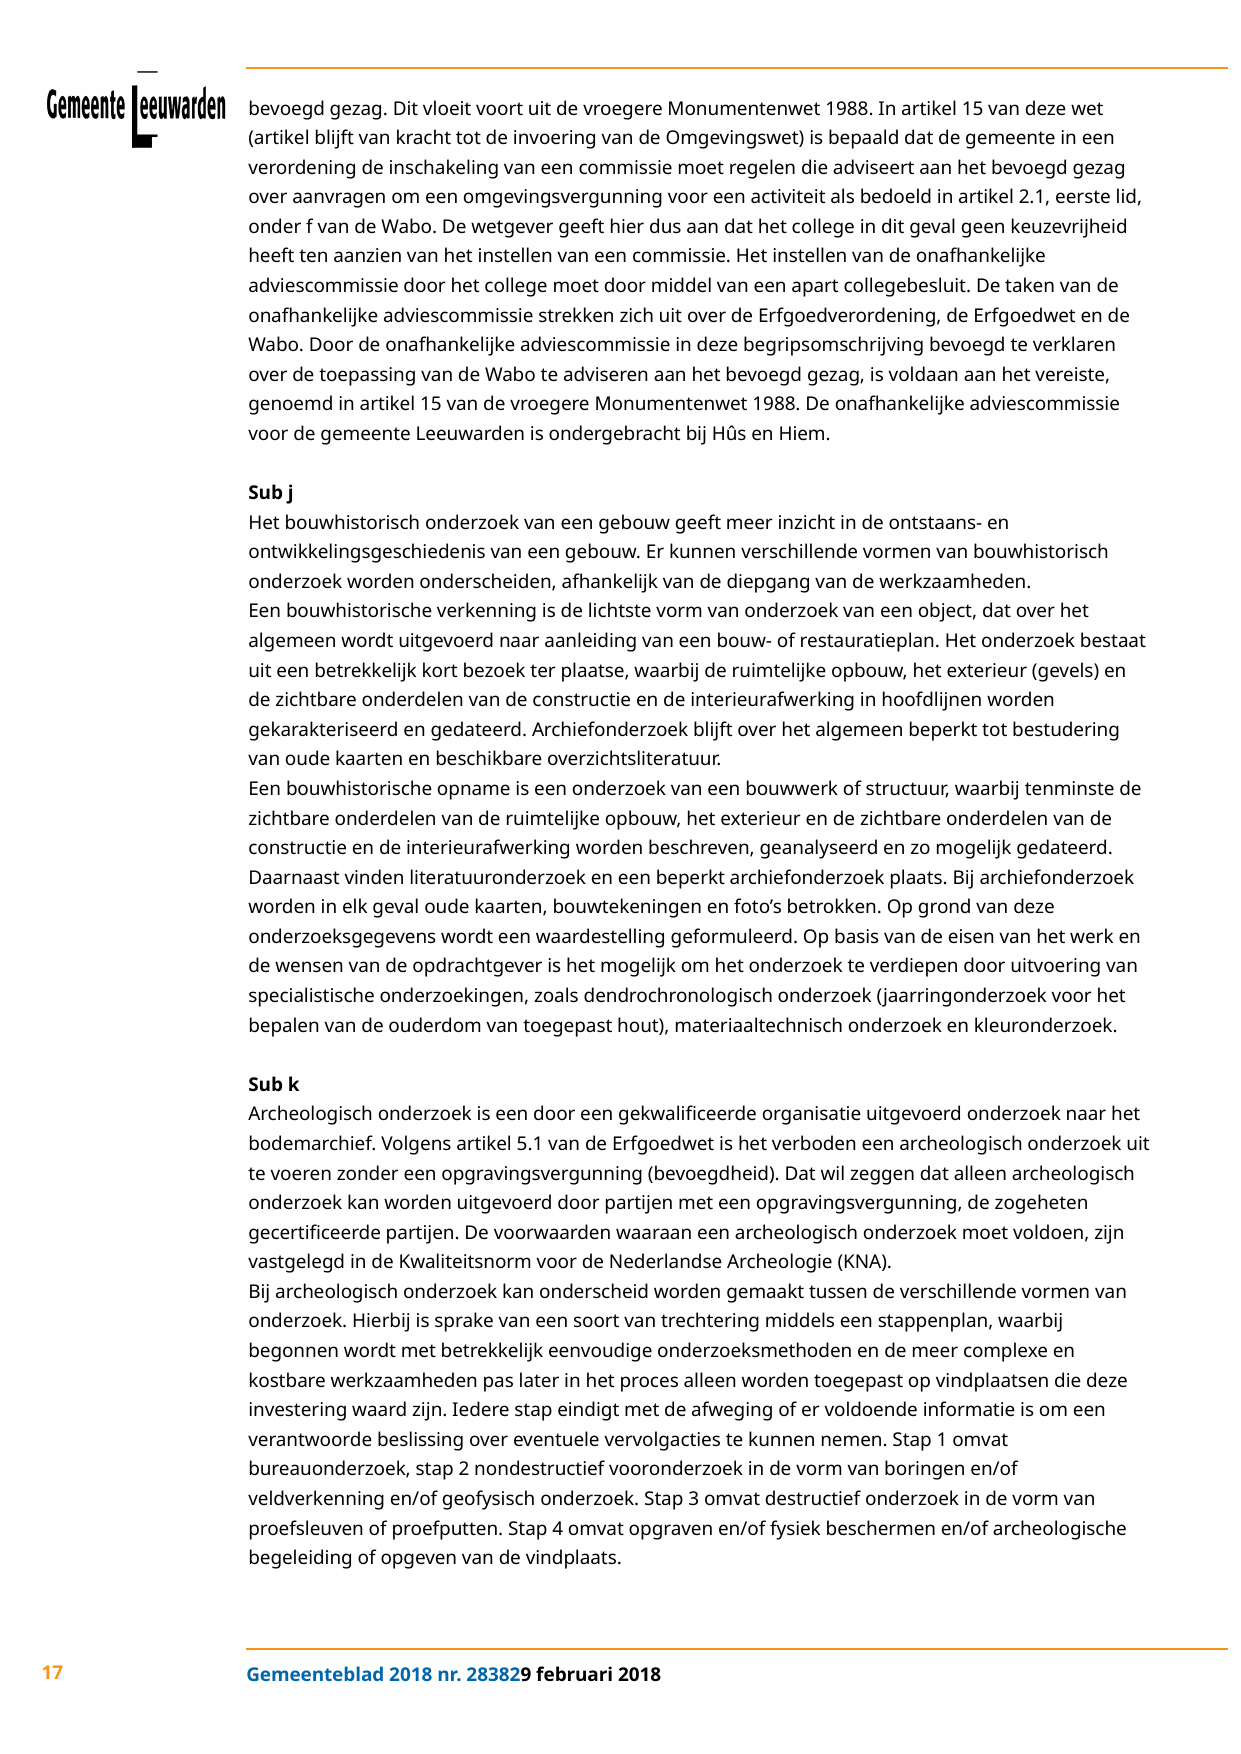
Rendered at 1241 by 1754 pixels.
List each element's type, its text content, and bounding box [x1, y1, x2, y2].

text bevoegd gezag. Dit vloeit voort uit de vroegere Monumentenwet 1988. In artikel 15 van deze wet (artikel blijft van kracht tot de invoering van de Omgevingswet) is bepaald dat de gemeente in een verordening de inschakeling van een commissie moet regelen die adviseert aan het bevoegd gezag over aanvragen om een omgevingsvergunning voor een activiteit als bedoeld in artikel 2.1, eerste lid, onder f van de Wabo. De wetgever geeft hier dus aan dat het college in dit geval geen keuzevrijheid heeft ten aanzien van het instellen van een commissie. Het instellen van de onafhankelijke adviescommissie door het college moet door middel van een apart collegebesluit. De taken van de onafhankelijke adviescommissie strekken zich uit over de Erfgoedverordening, de Erfgoedwet en de Wabo. Door de onafhankelijke adviescommissie in deze begripsomschrijving bevoegd te verklaren over de toepassing van de Wabo te adviseren aan het bevoegd gezag, is voldaan aan het vereiste, genoemd in artikel 15 van de vroegere Monumentenwet 1988. De onafhankelijke adviescommissie voor de gemeente Leeuwarden is ondergebracht bij Hûs en Hiem. [248, 95, 1152, 446]
text Bij archeologisch onderzoek kan onderscheid worden gemaakt tussen de verschillende vormen van onderzoek. Hierbij is sprake van een soort van trechtering middels een stappenplan, waarbij begonnen wordt met betrekkelijk eenvoudige onderzoeksmethoden en de meer complexe en kostbare werkzaamheden pas later in het proces alleen worden toegepast op vindplaatsen die deze investering waard zijn. Iedere stap eindigt met de afweging of er voldoende informatie is om een verantwoorde beslissing over eventuele vervolgacties te kunnen nemen. Stap 1 omvat bureauonderzoek, stap 2 nondestructief vooronderzoek in de vorm van boringen en/of veldverkenning en/of geofysisch onderzoek. Stap 3 omvat destructief onderzoek in de vorm van proefsleuven of proefputten. Stap 4 omvat opgraven en/of fysiek beschermen en/of archeologische begeleiding of opgeven van de vindplaats. [248, 1278, 1152, 1570]
picture [41, 47, 231, 172]
text Sub j [248, 479, 1152, 505]
text Archeologisch onderzoek is een door een gekwalificeerde organisatie uitgevoerd onderzoek naar het bodemarchief. Volgens artikel 5.1 van de Erfgoedwet is het verboden een archeologisch onderzoek uit te voeren zonder een opgravingsvergunning (bevoegdheid). Dat wil zeggen dat alleen archeologisch onderzoek kan worden uitgevoerd door partijen met een opgravingsvergunning, de zogeheten gecertificeerde partijen. De voorwaarden waaraan een archeologisch onderzoek moet voldoen, zijn vastgelegd in de Kwaliteitsnorm voor de Nederlandse Archeologie (KNA). [248, 1101, 1152, 1274]
text Een bouwhistorische verkenning is de lichtste vorm van onderzoek van een object, dat over het algemeen wordt uitgevoerd naar aanleiding van een bouw- of restauratieplan. Het onderzoek bestaat uit een betrekkelijk kort bezoek ter plaatse, waarbij de ruimtelijke opbouw, het exterieur (gevels) en de zichtbare onderdelen van de constructie en de interieurafwerking in hoofdlijnen worden gekarakteriseerd en gedateerd. Archiefonderzoek blijft over het algemeen beperkt tot bestudering van oude kaarten en beschikbare overzichtsliteratuur. [248, 598, 1152, 771]
text Een bouwhistorische opname is een onderzoek van een bouwwerk of structuur, waarbij tenminste de zichtbare onderdelen van de ruimtelijke opbouw, het exterieur en de zichtbare onderdelen van de constructie en de interieurafwerking worden beschreven, geanalyseerd en zo mogelijk gedateerd. Daarnaast vinden literatuuronderzoek en een beperkt archiefonderzoek plaats. Bij archiefonderzoek worden in elk geval oude kaarten, bouwtekeningen en foto’s betrokken. Op grond van deze onderzoeksgegevens wordt een waardestelling geformuleerd. Op basis van de eisen van het werk en de wensen van de opdrachtgever is het mogelijk om het onderzoek te verdiepen door uitvoering van specialistische onderzoekingen, zoals dendrochronologisch onderzoek (jaarringonderzoek voor het bepalen van de ouderdom van toegepast hout), materiaaltechnisch onderzoek en kleuronderzoek. [248, 775, 1152, 1038]
text Sub k [248, 1071, 1152, 1097]
text Het bouwhistorisch onderzoek van een gebouw geeft meer inzicht in de ontstaans- en ontwikkelingsgeschiedenis van een gebouw. Er kunnen verschillende vormen van bouwhistorisch onderzoek worden onderscheiden, afhankelijk van de diepgang van de werkzaamheden. [248, 509, 1152, 594]
